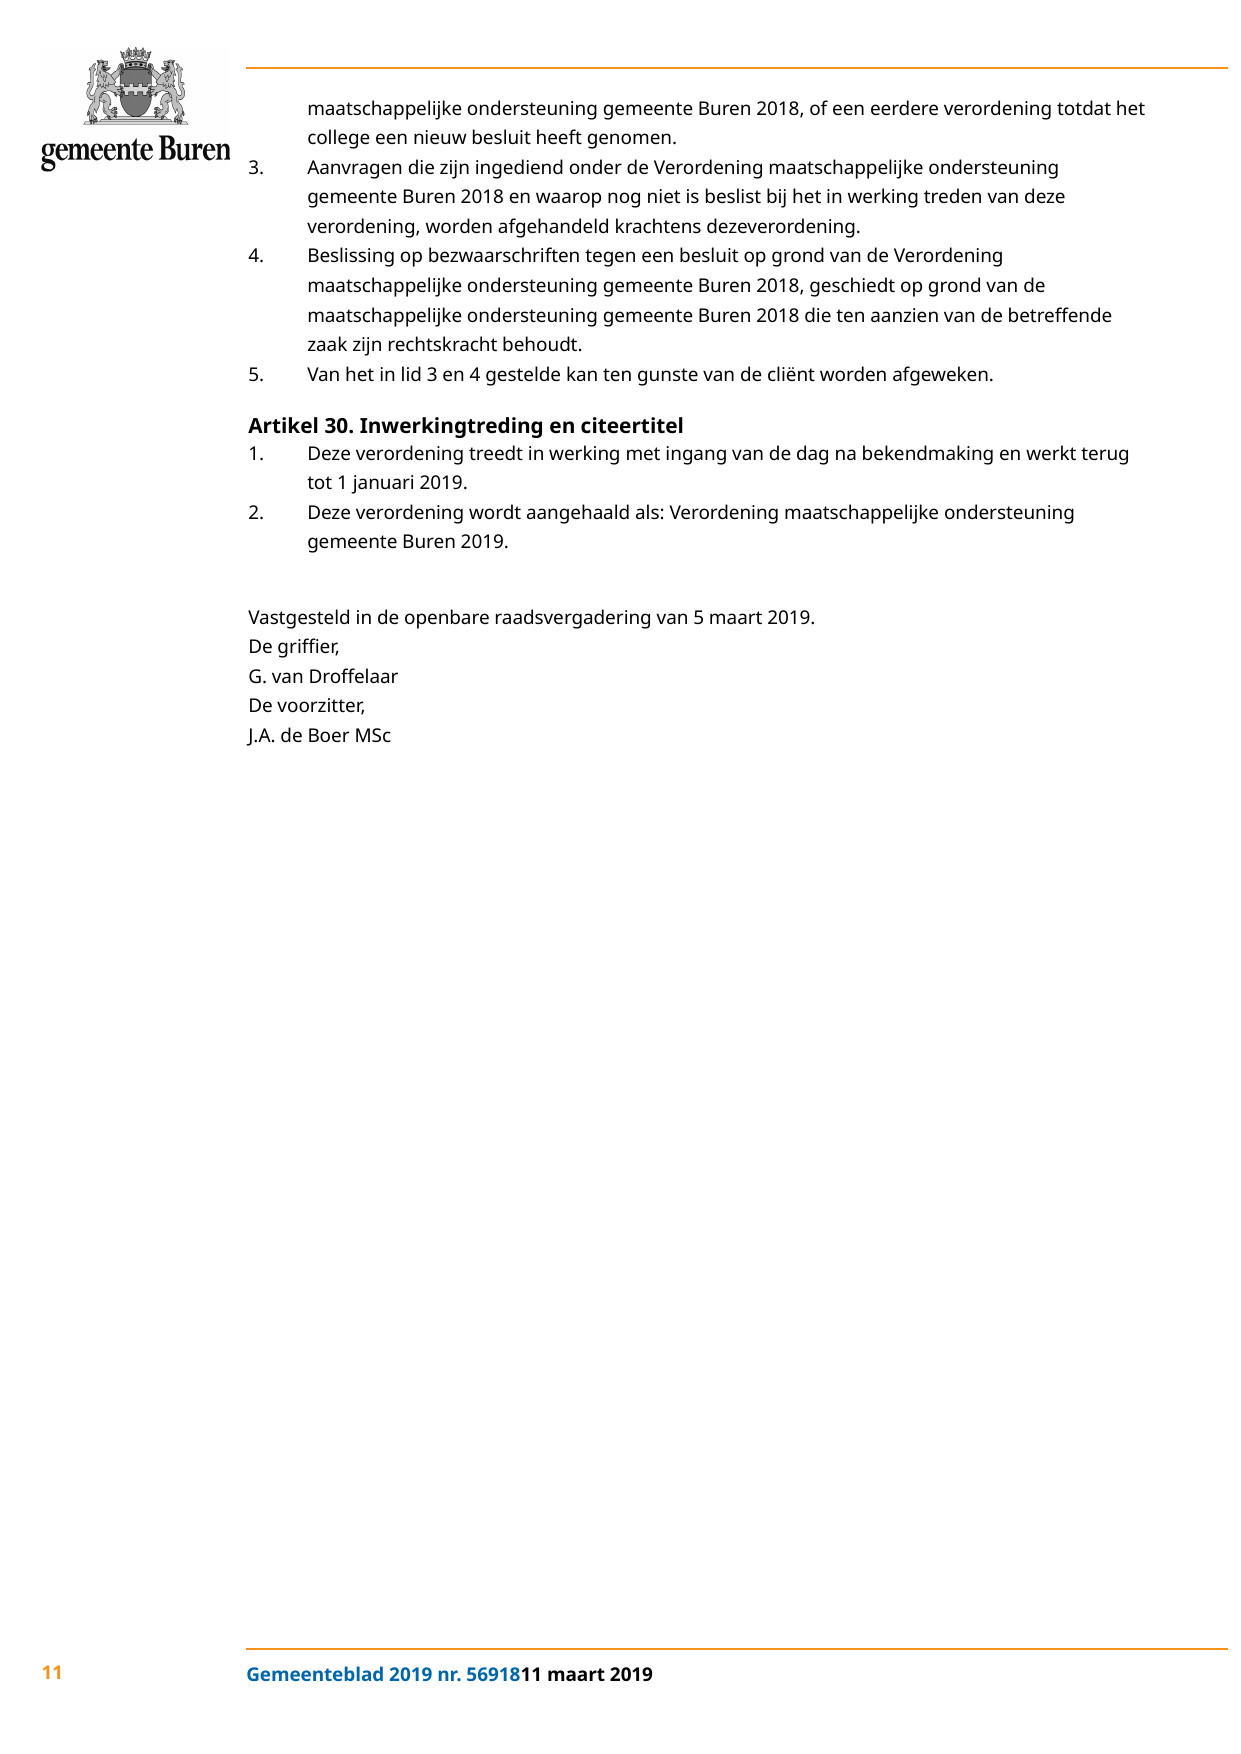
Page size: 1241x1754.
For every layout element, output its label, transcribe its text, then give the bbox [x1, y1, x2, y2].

text G. van Droffelaar [248, 663, 1152, 689]
list Deze verordening wordt aangehaald als: Verordening maatschappelijke ondersteuning gemeente Buren 2019. [248, 499, 1152, 554]
picture [41, 47, 231, 172]
list Beslissing op bezwaarschriften tegen een besluit op grond van de Verordening maatschappelijke ondersteuning gemeente Buren 2018, geschiedt op grond van de maatschappelijke ondersteuning gemeente Buren 2018 die ten aanzien van de betreffende zaak zijn rechtskracht behoudt. [248, 243, 1152, 357]
list Aanvragen die zijn ingediend onder de Verordening maatschappelijke ondersteuning gemeente Buren 2018 en waarop nog niet is beslist bij het in werking treden van deze verordening, worden afgehandeld krachtens dezeverordening. [248, 154, 1152, 239]
list maatschappelijke ondersteuning gemeente Buren 2018, of een eerdere verordening totdat het college een nieuw besluit heeft genomen. [248, 95, 1152, 150]
text J.A. de Boer MSc [248, 722, 1152, 748]
text Vastgesteld in de openbare raadsvergadering van 5 maart 2019. [248, 604, 1152, 629]
list Deze verordening treedt in werking met ingang van de dag na bekendmaking en werkt terug tot 1 januari 2019. [248, 440, 1152, 495]
text Artikel 30. Inwerkingtreding en citeertitel [248, 411, 1152, 440]
text De voorzitter, [248, 693, 1152, 718]
list Van het in lid 3 en 4 gestelde kan ten gunste van de cliënt worden afgeweken. [248, 361, 1152, 387]
text De griffier, [248, 633, 1152, 659]
